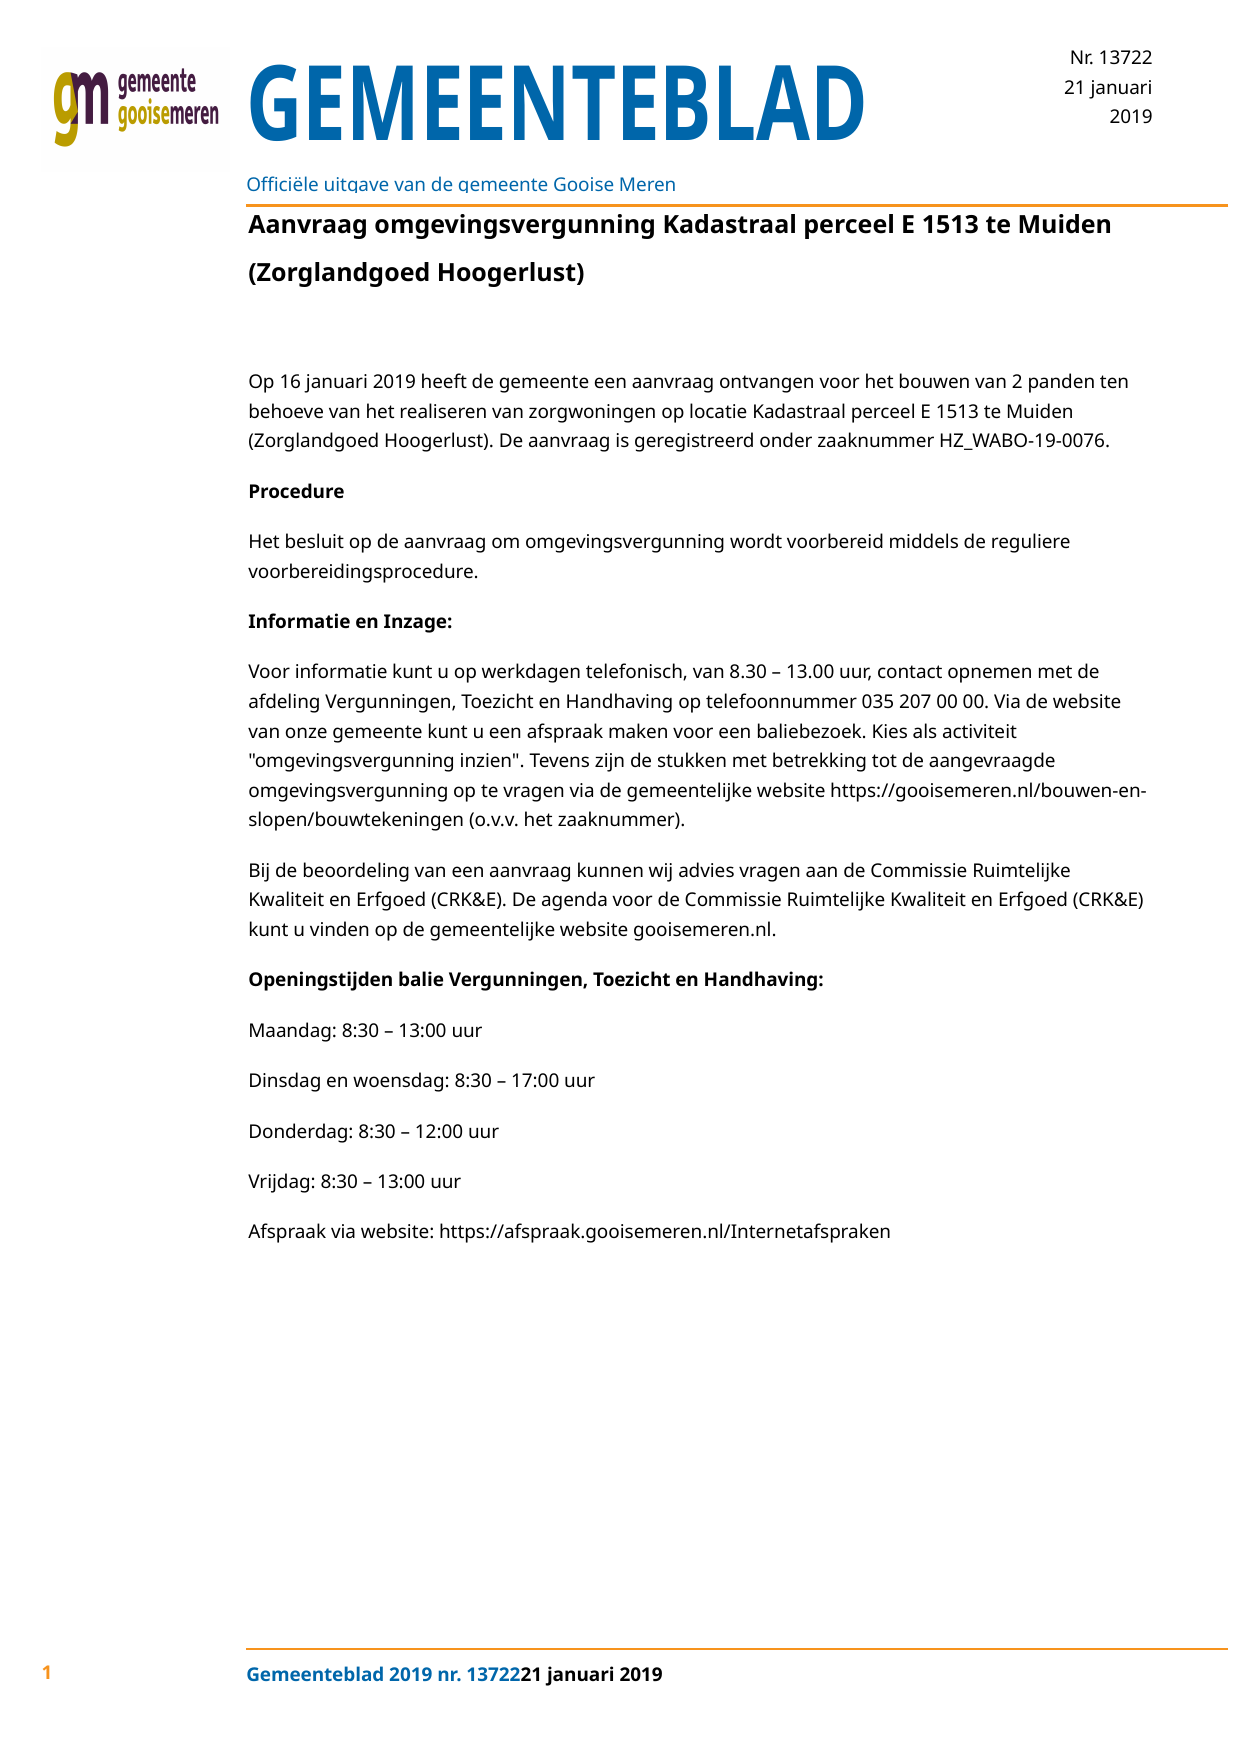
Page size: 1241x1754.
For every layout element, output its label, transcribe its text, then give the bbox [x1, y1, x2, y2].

text Op 16 januari 2019 heeft de gemeente een aanvraag ontvangen voor het bouwen van 2 panden ten behoeve van het realiseren van zorgwoningen op locatie Kadastraal perceel E 1513 te Muiden (Zorglandgoed Hoogerlust). De aanvraag is geregistreerd onder zaaknummer HZ_WABO-19-0076. [248, 368, 1152, 453]
picture [41, 47, 231, 172]
text Bij de beoordeling van een aanvraag kunnen wij advies vragen aan de Commissie Ruimtelijke Kwaliteit en Erfgoed (CRK&E). De agenda voor de Commissie Ruimtelijke Kwaliteit en Erfgoed (CRK&E) kunt u vinden op de gemeentelijke website gooisemeren.nl. [248, 857, 1152, 942]
text Procedure [248, 478, 1152, 504]
text Vrijdag: 8:30 – 13:00 uur [248, 1168, 1152, 1194]
text Maandag: 8:30 – 13:00 uur [248, 1017, 1152, 1043]
text Openingstijden balie Vergunningen, Toezicht en Handhaving: [248, 967, 1152, 992]
text Het besluit op de aanvraag om omgevingsvergunning wordt voorbereid middels de reguliere voorbereidingsprocedure. [248, 528, 1152, 584]
text Aanvraag omgevingsvergunning Kadastraal perceel E 1513 te Muiden (Zorglandgoed Hoogerlust) [248, 207, 1152, 288]
text Donderdag: 8:30 – 12:00 uur [248, 1118, 1152, 1144]
text Voor informatie kunt u op werkdagen telefonisch, van 8.30 – 13.00 uur, contact opnemen met de afdeling Vergunningen, Toezicht en Handhaving op telefoonnummer 035 207 00 00. Via de website van onze gemeente kunt u een afspraak maken voor een baliebezoek. Kies als activiteit "omgevingsvergunning inzien". Tevens zijn de stukken met betrekking tot de aangevraagde omgevingsvergunning op te vragen via de gemeentelijke website https://gooisemeren.nl/bouwen-en-slopen/bouwtekeningen (o.v.v. het zaaknummer). [248, 659, 1152, 832]
text Informatie en Inzage: [248, 608, 1152, 634]
text Dinsdag en woensdag: 8:30 – 17:00 uur [248, 1067, 1152, 1093]
text Afspraak via website: https://afspraak.gooisemeren.nl/Internetafspraken [248, 1219, 1152, 1244]
